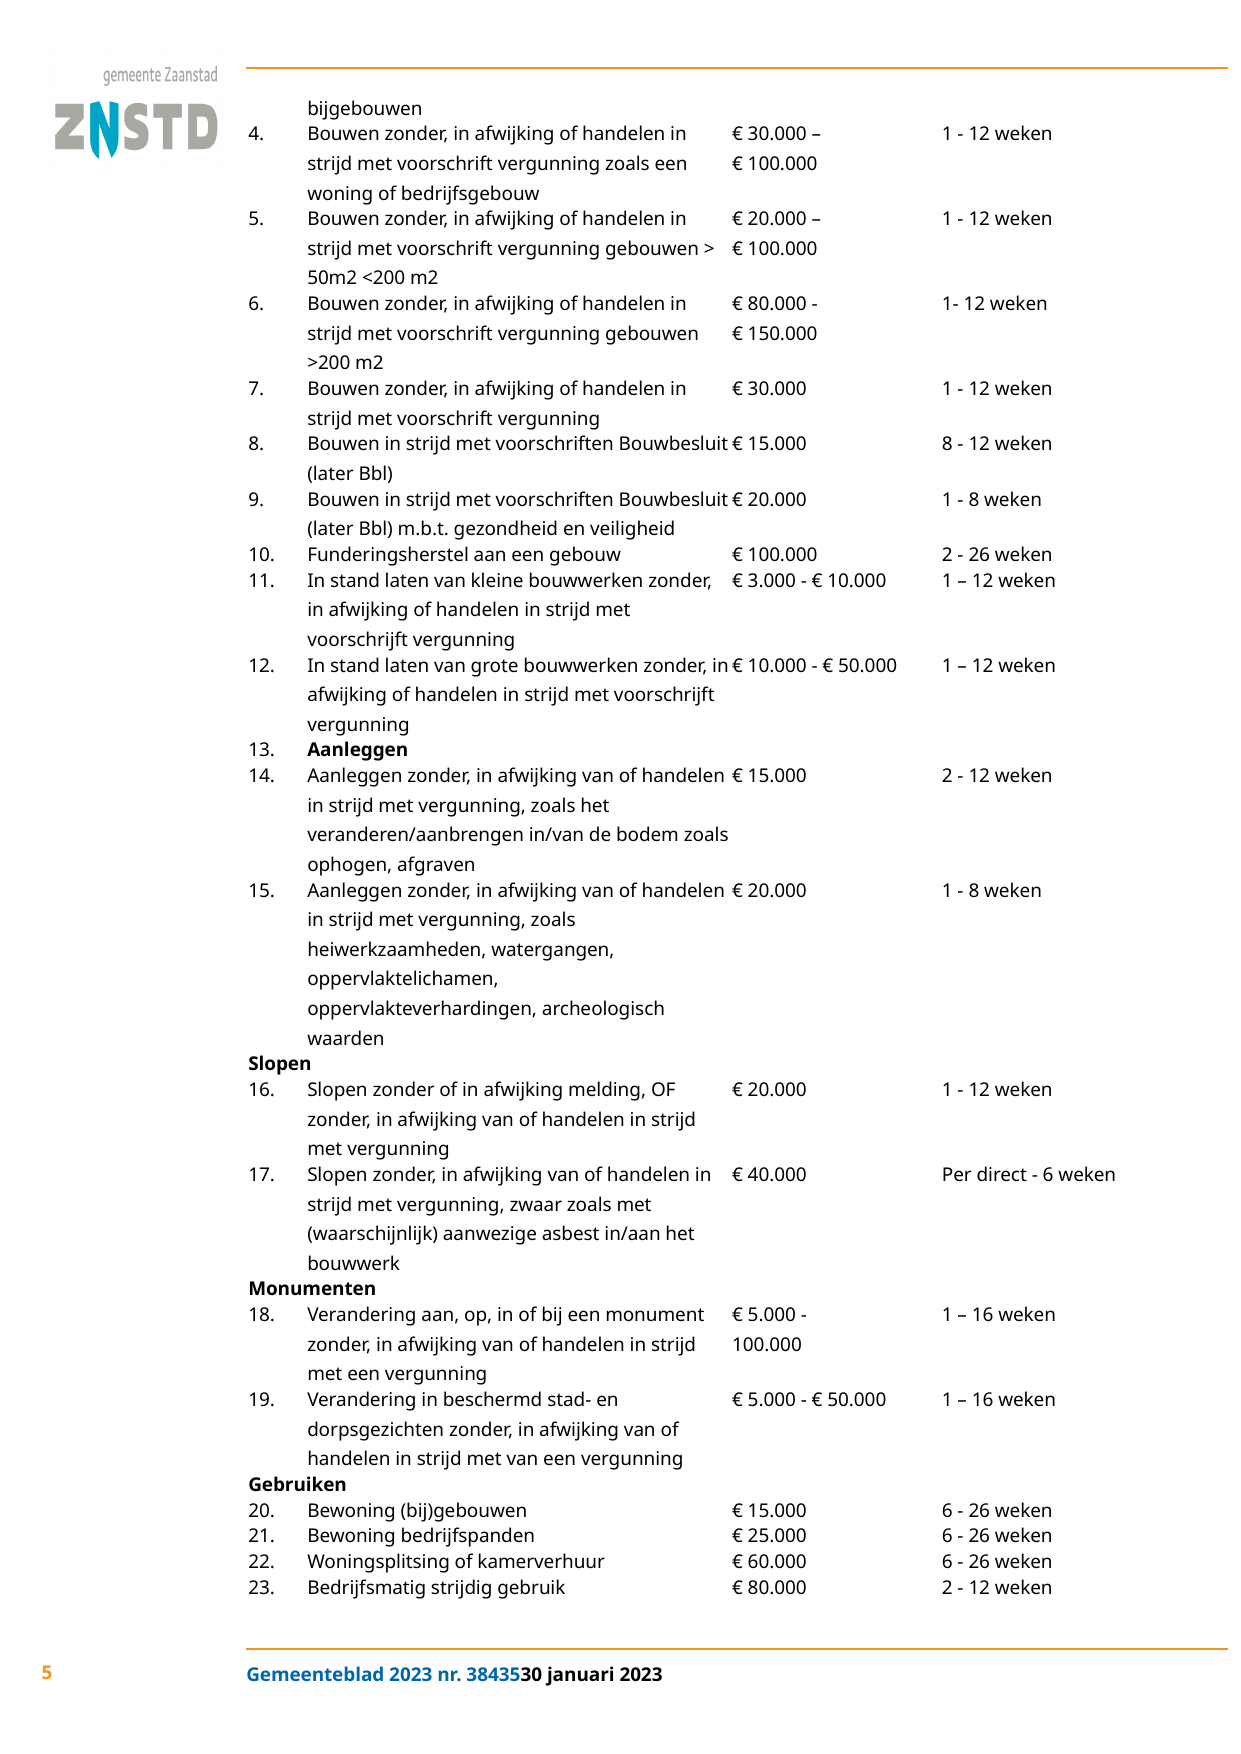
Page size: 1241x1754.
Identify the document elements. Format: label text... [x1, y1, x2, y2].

table_cell € 20.000 – € 100.000 [732, 205, 942, 290]
table_cell 1 - 12 weken [942, 375, 1152, 431]
table_cell € 25.000 [732, 1523, 942, 1548]
table_cell 6 - 26 weken [942, 1548, 1152, 1574]
table_cell 6 - 26 weken [942, 1497, 1152, 1523]
table_cell € 10.000 - € 50.000 [732, 652, 942, 737]
table_cell € 15.000 [732, 431, 942, 486]
table_cell € 80.000 - € 150.000 [732, 290, 942, 375]
table_cell 1 - 8 weken [942, 486, 1152, 541]
table_cell Bedrijfsmatig strijdig gebruik [248, 1574, 732, 1600]
table_cell [942, 95, 1152, 121]
table_cell Bouwen zonder, in afwijking of handelen in strijd met voorschrift vergunning gebouwen >200 m2 [248, 290, 732, 375]
table_cell 1 - 12 weken [942, 1076, 1152, 1161]
table_cell 1 – 12 weken [942, 567, 1152, 652]
table_cell € 80.000 [732, 1574, 942, 1600]
table_cell Bouwen in strijd met voorschriften Bouwbesluit (later Bbl) m.b.t. gezondheid en veiligheid [248, 486, 732, 541]
table_cell € 20.000 [732, 877, 942, 1051]
table_cell Woningsplitsing of kamerverhuur [248, 1548, 732, 1574]
table_cell 6 - 26 weken [942, 1523, 1152, 1548]
table_cell Aanleggen [248, 737, 1152, 762]
table_cell 1- 12 weken [942, 290, 1152, 375]
table_cell Per direct - 6 weken [942, 1161, 1152, 1276]
table_cell € 20.000 [732, 486, 942, 541]
table_cell 2 - 26 weken [942, 541, 1152, 567]
table_cell 2 - 12 weken [942, 1574, 1152, 1600]
table_cell Funderingsherstel aan een gebouw [248, 541, 732, 567]
table_cell Gebruiken [248, 1471, 1152, 1497]
table_cell € 3.000 - € 10.000 [732, 567, 942, 652]
table_cell 1 – 16 weken [942, 1386, 1152, 1471]
table_cell 1 - 12 weken [942, 121, 1152, 205]
table_cell € 20.000 [732, 1076, 942, 1161]
table_cell € 5.000 - € 50.000 [732, 1386, 942, 1471]
table_cell Bouwen zonder, in afwijking of handelen in strijd met voorschrift vergunning [248, 375, 732, 431]
table_cell 8 - 12 weken [942, 431, 1152, 486]
table_cell 1 - 12 weken [942, 205, 1152, 290]
table_cell Monumenten [248, 1276, 1152, 1301]
table_cell bijgebouwen [248, 95, 732, 121]
table_cell € 15.000 [732, 763, 942, 877]
table_cell In stand laten van grote bouwwerken zonder, in afwijking of handelen in strijd met voorschrijft vergunning [248, 652, 732, 737]
table_cell Slopen zonder of in afwijking melding, OF zonder, in afwijking van of handelen in strijd met vergunning [248, 1076, 732, 1161]
table_cell € 60.000 [732, 1548, 942, 1574]
table_cell 1 – 12 weken [942, 652, 1152, 737]
table_cell Aanleggen zonder, in afwijking van of handelen in strijd met vergunning, zoals heiwerkzaamheden, watergangen, oppervlaktelichamen, oppervlakteverhardingen, archeologisch waarden [248, 877, 732, 1051]
table_cell Bouwen zonder, in afwijking of handelen in strijd met voorschrift vergunning gebouwen > 50m2 <200 m2 [248, 205, 732, 290]
table_cell € 30.000 [732, 375, 942, 431]
table_cell € 30.000 – € 100.000 [732, 121, 942, 205]
table_cell Verandering in beschermd stad- en dorpsgezichten zonder, in afwijking van of handelen in strijd met van een vergunning [248, 1386, 732, 1471]
picture [41, 47, 231, 172]
table_cell [732, 95, 942, 121]
table_cell In stand laten van kleine bouwwerken zonder, in afwijking of handelen in strijd met voorschrijft vergunning [248, 567, 732, 652]
table_cell € 15.000 [732, 1497, 942, 1523]
table_cell 1 - 8 weken [942, 877, 1152, 1051]
table_cell Bouwen in strijd met voorschriften Bouwbesluit (later Bbl) [248, 431, 732, 486]
table_cell Bewoning (bij)gebouwen [248, 1497, 732, 1523]
table_cell Slopen zonder, in afwijking van of handelen in strijd met vergunning, zwaar zoals met (waarschijnlijk) aanwezige asbest in/aan het bouwwerk [248, 1161, 732, 1276]
table_cell Verandering aan, op, in of bij een monument zonder, in afwijking van of handelen in strijd met een vergunning [248, 1301, 732, 1386]
table_cell 2 - 12 weken [942, 763, 1152, 877]
table_cell Slopen [248, 1051, 1152, 1076]
table_cell € 100.000 [732, 541, 942, 567]
table_cell Bouwen zonder, in afwijking of handelen in strijd met voorschrift vergunning zoals een woning of bedrijfsgebouw [248, 121, 732, 205]
table_cell Bewoning bedrijfspanden [248, 1523, 732, 1548]
table_cell Aanleggen zonder, in afwijking van of handelen in strijd met vergunning, zoals het veranderen/aanbrengen in/van de bodem zoals ophogen, afgraven [248, 763, 732, 877]
table_cell 1 – 16 weken [942, 1301, 1152, 1386]
table_cell € 40.000 [732, 1161, 942, 1276]
table_cell € 5.000 - 100.000 [732, 1301, 942, 1386]
